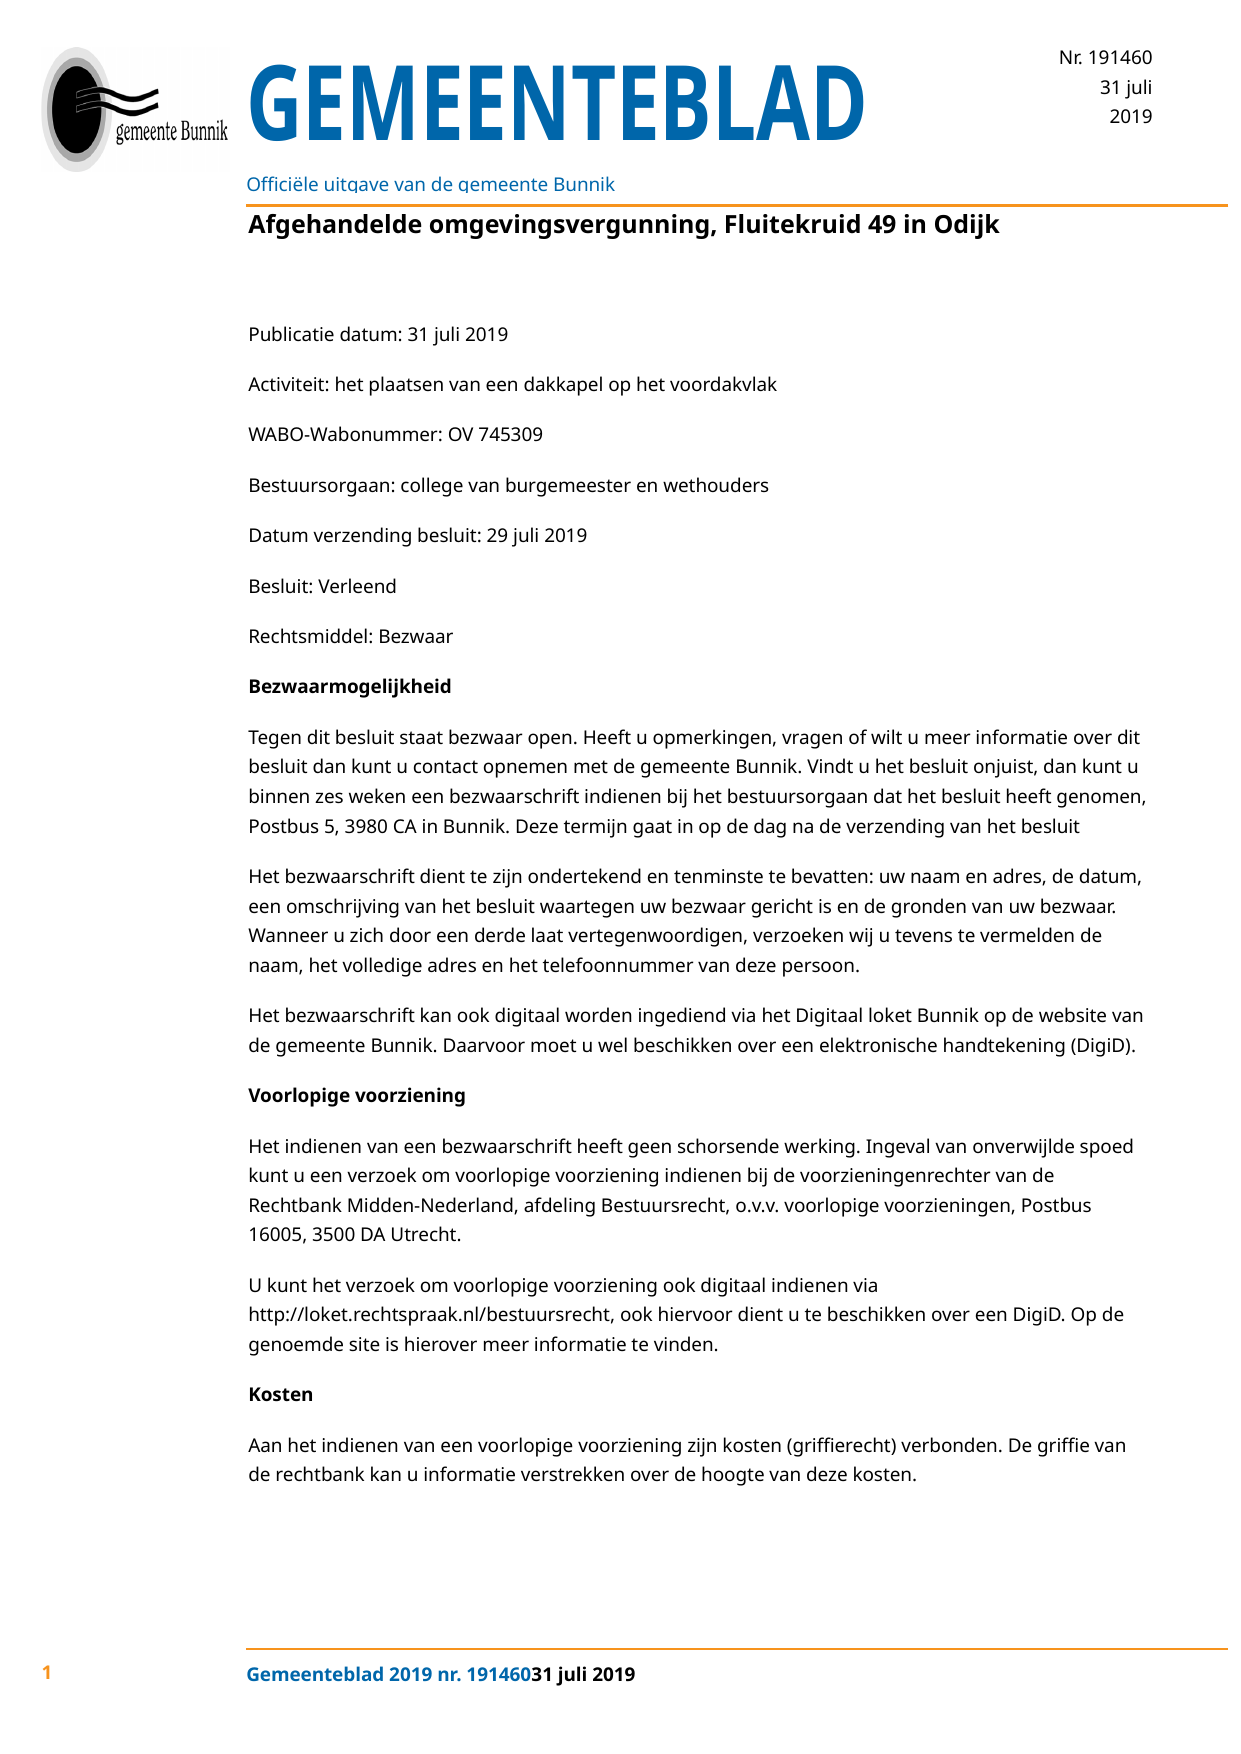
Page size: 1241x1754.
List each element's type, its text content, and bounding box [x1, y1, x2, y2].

text Activiteit: het plaatsen van een dakkapel op het voordakvlak [248, 371, 1152, 397]
text Tegen dit besluit staat bezwaar open. Heeft u opmerkingen, vragen of wilt u meer informatie over dit besluit dan kunt u contact opnemen met de gemeente Bunnik. Vindt u het besluit onjuist, dan kunt u binnen zes weken een bezwaarschrift indienen bij het bestuursorgaan dat het besluit heeft genomen, Postbus 5, 3980 CA in Bunnik. Deze termijn gaat in op de dag na de verzending van het besluit [248, 724, 1152, 838]
text WABO-Wabonummer: OV 745309 [248, 422, 1152, 447]
text Bestuursorgaan: college van burgemeester en wethouders [248, 472, 1152, 498]
text Publicatie datum: 31 juli 2019 [248, 321, 1152, 346]
text Het bezwaarschrift kan ook digitaal worden ingediend via het Digitaal loket Bunnik op de website van de gemeente Bunnik. Daarvoor moet u wel beschikken over een elektronische handtekening (DigiD). [248, 1002, 1152, 1058]
text Voorlopige voorziening [248, 1082, 1152, 1108]
text Afgehandelde omgevingsvergunning, Fluitekruid 49 in Odijk [248, 207, 1152, 241]
text Het bezwaarschrift dient te zijn ondertekend en tenminste te bevatten: uw naam en adres, de datum, een omschrijving van het besluit waartegen uw bezwaar gericht is en de gronden van uw bezwaar. Wanneer u zich door een derde laat vertegenwoordigen, verzoeken wij u tevens te vermelden de naam, het volledige adres en het telefoonnummer van deze persoon. [248, 863, 1152, 978]
text Datum verzending besluit: 29 juli 2019 [248, 522, 1152, 548]
text Kosten [248, 1382, 1152, 1407]
text Bezwaarmogelijkheid [248, 674, 1152, 699]
picture [41, 47, 231, 172]
text Rechtsmiddel: Bezwaar [248, 623, 1152, 649]
text Aan het indienen van een voorlopige voorziening zijn kosten (griffierecht) verbonden. De griffie van de rechtbank kan u informatie verstrekken over de hoogte van deze kosten. [248, 1432, 1152, 1487]
text Het indienen van een bezwaarschrift heeft geen schorsende werking. Ingeval van onverwijlde spoed kunt u een verzoek om voorlopige voorziening indienen bij de voorzieningenrechter van de Rechtbank Midden-Nederland, afdeling Bestuursrecht, o.v.v. voorlopige voorzieningen, Postbus 16005, 3500 DA Utrecht. [248, 1133, 1152, 1247]
text U kunt het verzoek om voorlopige voorziening ook digitaal indienen via http://loket.rechtspraak.nl/bestuursrecht, ook hiervoor dient u te beschikken over een DigiD. Op de genoemde site is hierover meer informatie te vinden. [248, 1272, 1152, 1357]
text Besluit: Verleend [248, 573, 1152, 598]
